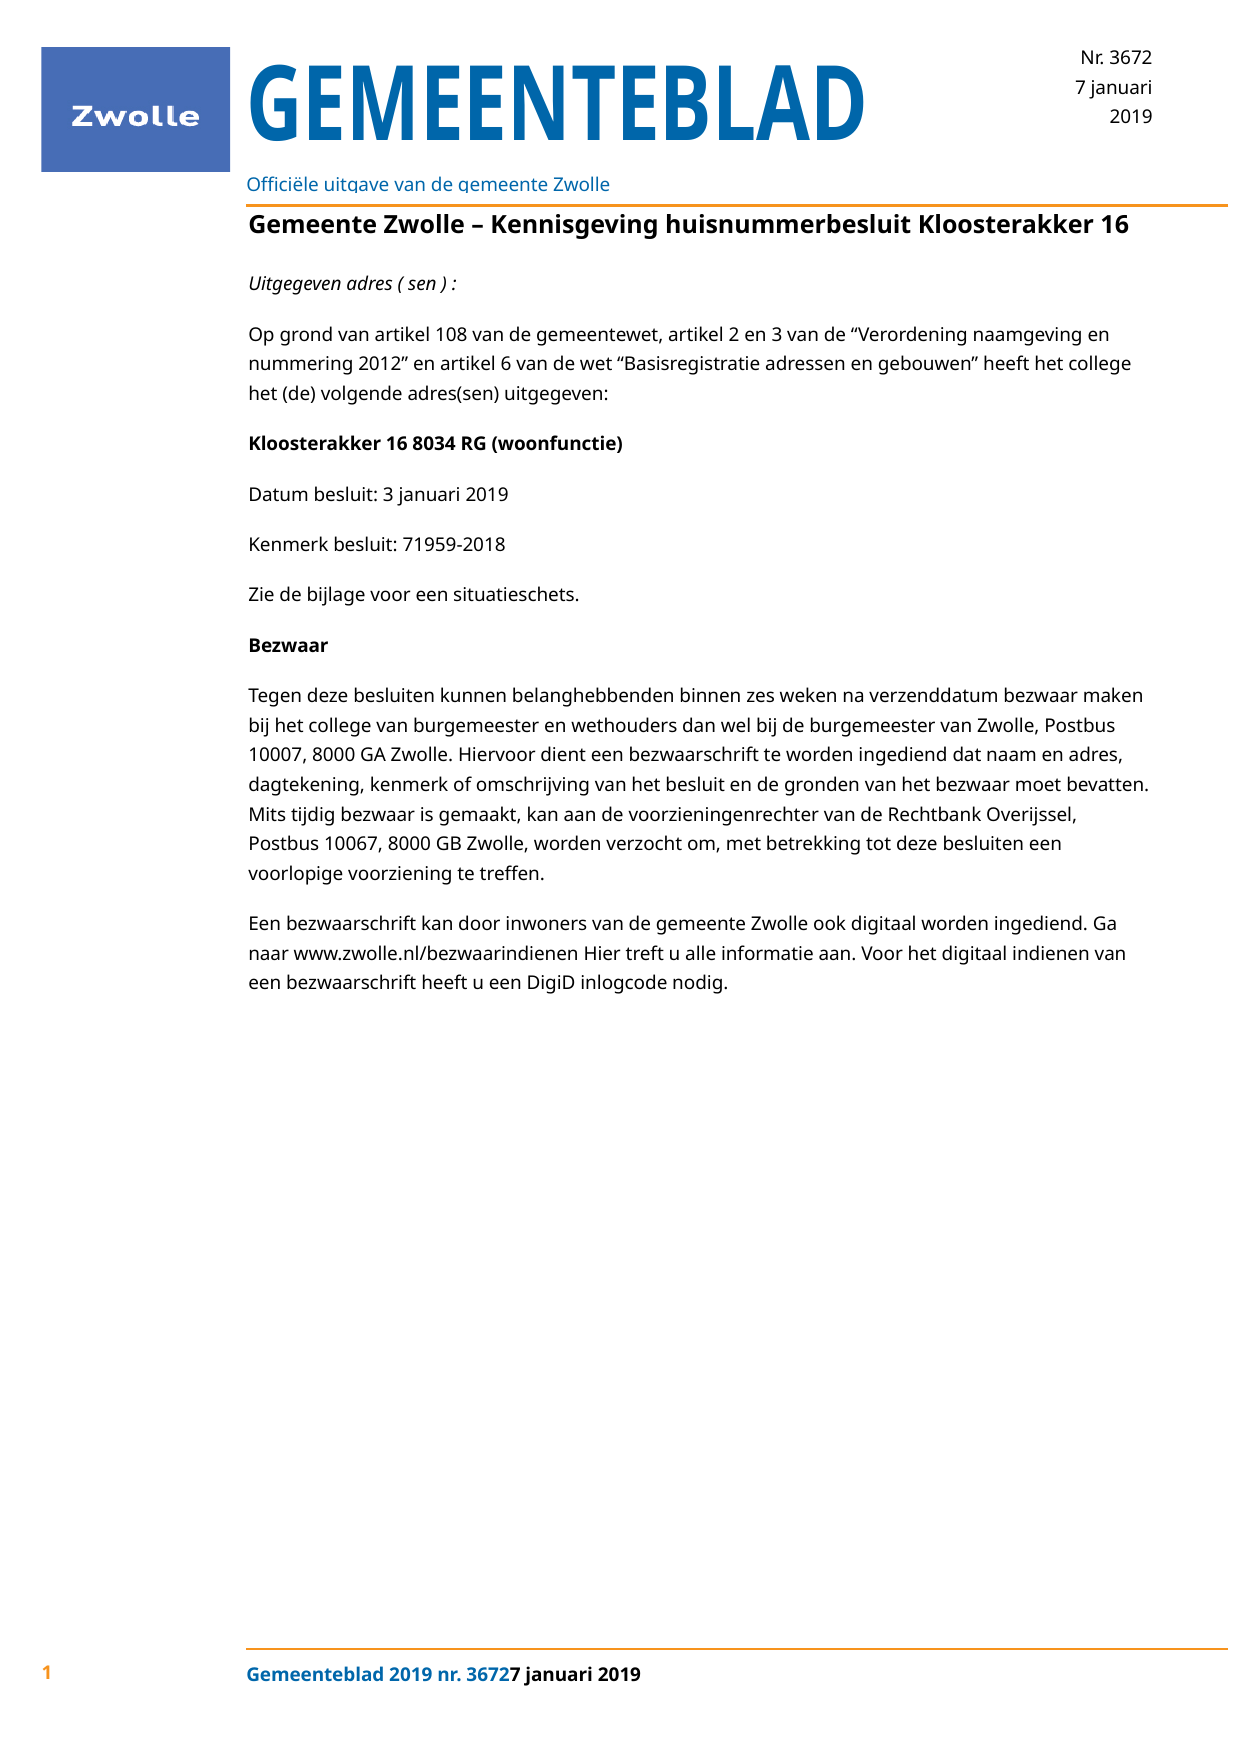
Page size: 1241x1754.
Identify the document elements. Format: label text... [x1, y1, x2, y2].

text Gemeente Zwolle – Kennisgeving huisnummerbesluit Kloosterakker 16 [248, 207, 1152, 241]
text Op grond van artikel 108 van de gemeentewet, artikel 2 en 3 van de “Verordening naamgeving en nummering 2012” en artikel 6 van de wet “Basisregistratie adressen en gebouwen” heeft het college het (de) volgende adres(sen) uitgegeven: [248, 321, 1152, 406]
text Een bezwaarschrift kan door inwoners van de gemeente Zwolle ook digitaal worden ingediend. Ga naar www.zwolle.nl/bezwaarindienen Hier treft u alle informatie aan. Voor het digitaal indienen van een bezwaarschrift heeft u een DigiD inlogcode nodig. [248, 910, 1152, 995]
text Uitgegeven adres ( sen ) : [248, 270, 1152, 296]
picture [41, 47, 231, 172]
text Datum besluit: 3 januari 2019 [248, 481, 1152, 506]
text Tegen deze besluiten kunnen belanghebbenden binnen zes weken na verzenddatum bezwaar maken bij het college van burgemeester en wethouders dan wel bij de burgemeester van Zwolle, Postbus 10007, 8000 GA Zwolle. Hiervoor dient een bezwaarschrift te worden ingediend dat naam en adres, dagtekening, kenmerk of omschrijving van het besluit en de gronden van het bezwaar moet bevatten. Mits tijdig bezwaar is gemaakt, kan aan de voorzieningenrechter van de Rechtbank Overijssel, Postbus 10067, 8000 GB Zwolle, worden verzocht om, met betrekking tot deze besluiten een voorlopige voorziening te treffen. [248, 682, 1152, 886]
text Kenmerk besluit: 71959-2018 [248, 531, 1152, 557]
text Kloosterakker 16 8034 RG (woonfunctie) [248, 430, 1152, 456]
text Zie de bijlage voor een situatieschets. [248, 582, 1152, 607]
text Bezwaar [248, 632, 1152, 658]
